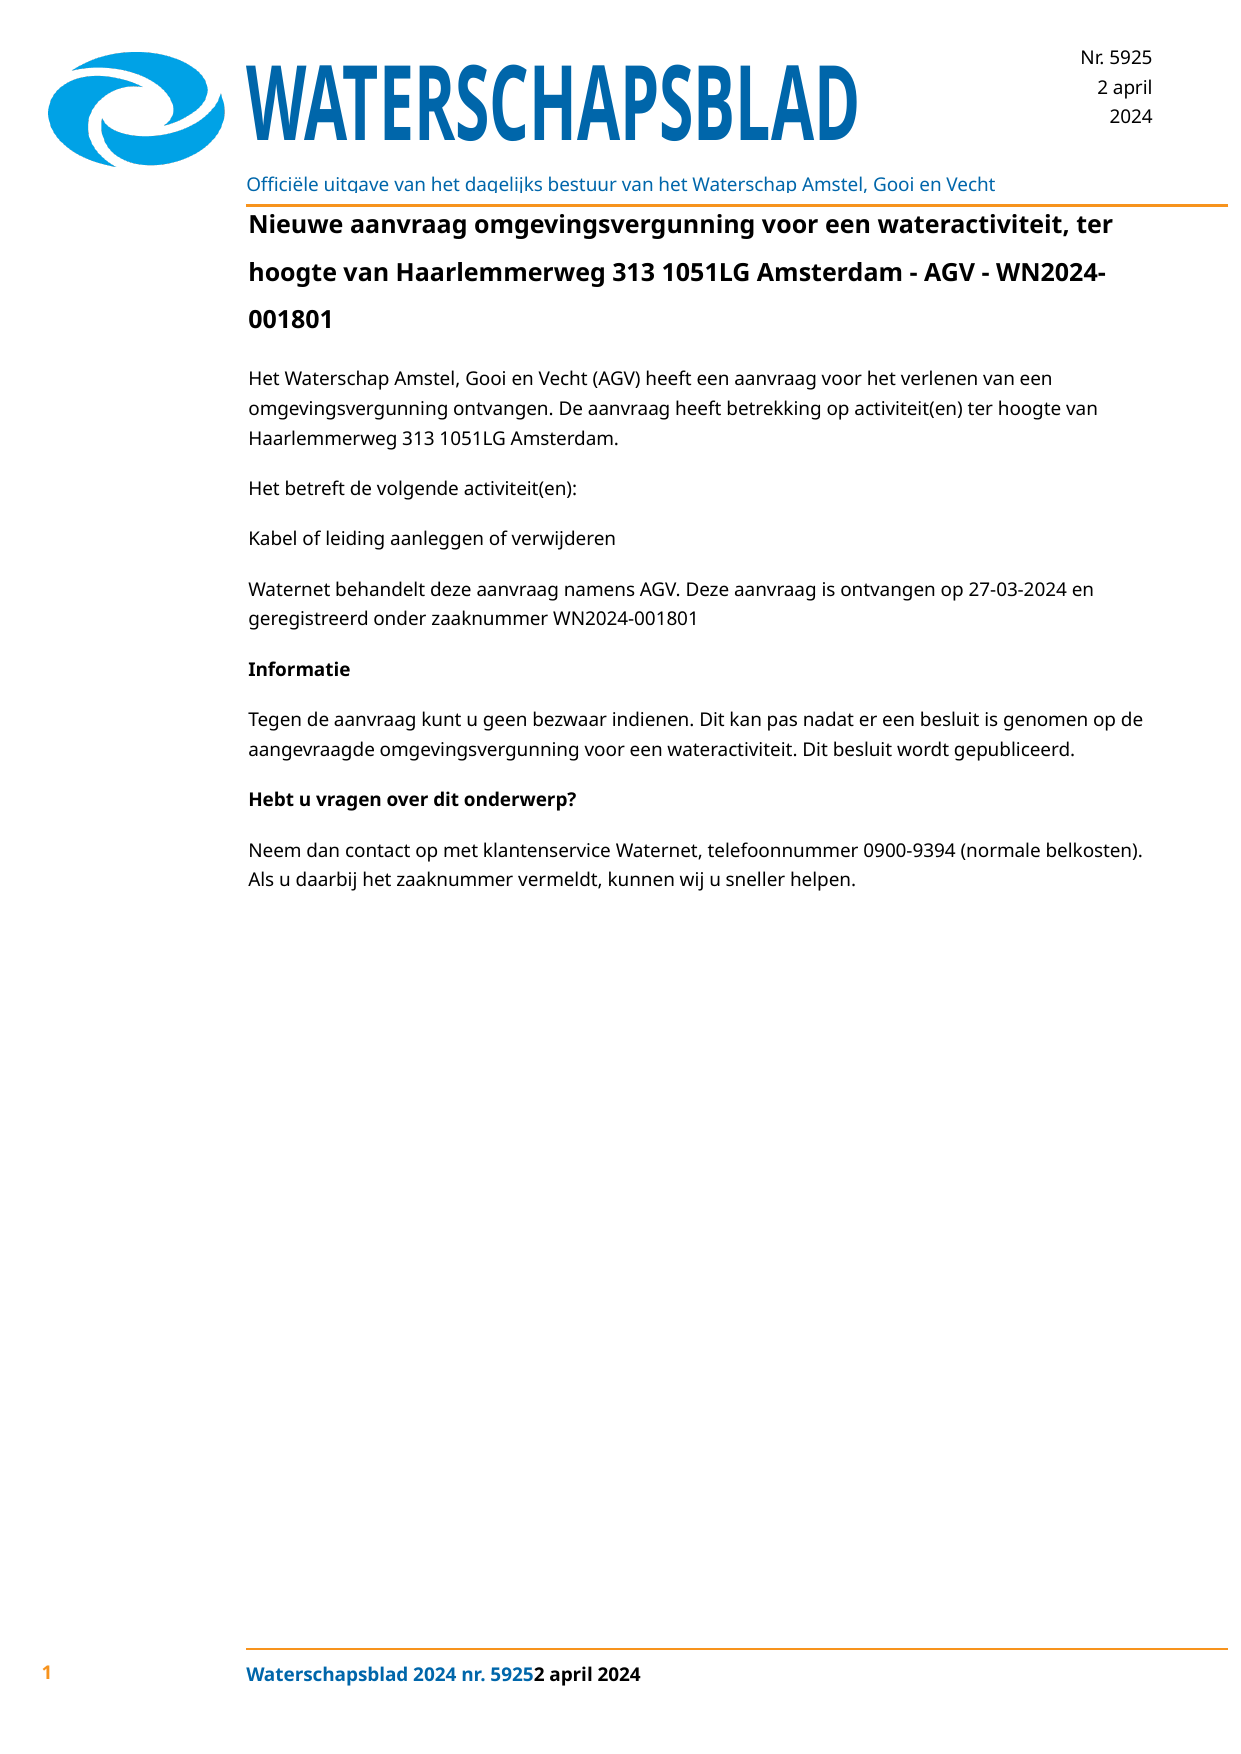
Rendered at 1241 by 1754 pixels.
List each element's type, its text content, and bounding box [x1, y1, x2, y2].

text Het betreft de volgende activiteit(en): [248, 475, 1152, 501]
text Waternet behandelt deze aanvraag namens AGV. Deze aanvraag is ontvangen op 27-03-2024 en geregistreerd onder zaaknummer WN2024-001801 [248, 576, 1152, 631]
text Tegen de aanvraag kunt u geen bezwaar indienen. Dit kan pas nadat er een besluit is genomen op de aangevraagde omgevingsvergunning voor een wateractiviteit. Dit besluit wordt gepubliceerd. [248, 706, 1152, 762]
text Neem dan contact op met klantenservice Waternet, telefoonnummer 0900-9394 (normale belkosten). Als u daarbij het zaaknummer vermeldt, kunnen wij u sneller helpen. [248, 837, 1152, 892]
picture [41, 47, 231, 172]
text Nieuwe aanvraag omgevingsvergunning voor een wateractiviteit, ter hoogte van Haarlemmerweg 313 1051LG Amsterdam - AGV - WN2024-001801 [248, 207, 1152, 336]
text Informatie [248, 656, 1152, 682]
text Hebt u vragen over dit onderwerp? [248, 786, 1152, 812]
text Kabel of leiding aanleggen of verwijderen [248, 526, 1152, 551]
text Het Waterschap Amstel, Gooi en Vecht (AGV) heeft een aanvraag voor het verlenen van een omgevingsvergunning ontvangen. De aanvraag heeft betrekking op activiteit(en) ter hoogte van Haarlemmerweg 313 1051LG Amsterdam. [248, 366, 1152, 450]
